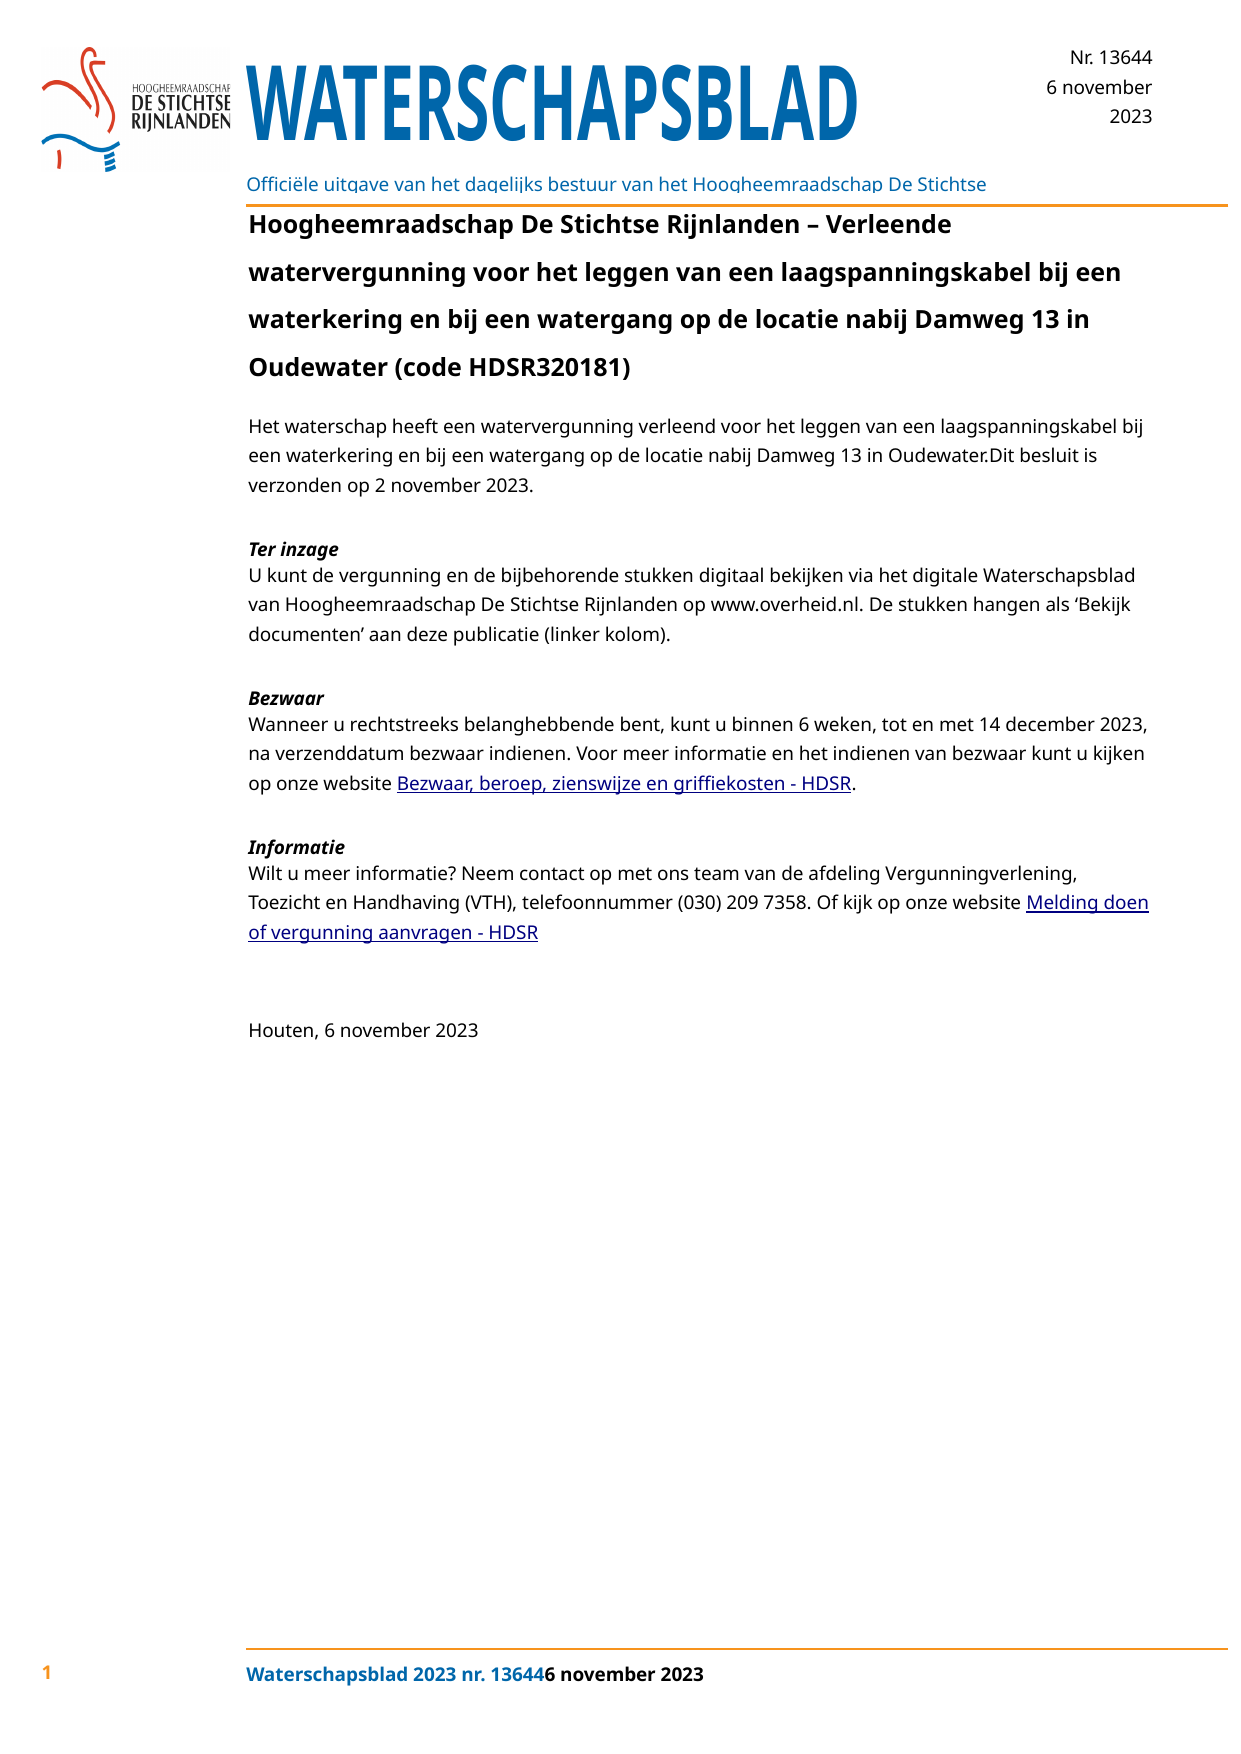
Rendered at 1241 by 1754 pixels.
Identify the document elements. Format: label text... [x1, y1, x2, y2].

text Informatie [248, 834, 1152, 860]
text Houten, 6 november 2023 [248, 1017, 1152, 1043]
text Bezwaar [248, 685, 1152, 711]
text Ter inzage [248, 536, 1152, 562]
text Wanneer u rechtstreeks belanghebbende bent, kunt u binnen 6 weken, tot en met 14 december 2023, na verzenddatum bezwaar indienen. Voor meer informatie en het indienen van bezwaar kunt u kijken op onze website Bezwaar, beroep, zienswijze en griffiekosten - HDSR. [248, 711, 1152, 796]
picture [41, 47, 231, 172]
text Hoogheemraadschap De Stichtse Rijnlanden – Verleende watervergunning voor het leggen van een laagspanningskabel bij een waterkering en bij een watergang op de locatie nabij Damweg 13 in Oudewater (code HDSR320181) [248, 207, 1152, 384]
text Het waterschap heeft een watervergunning verleend voor het leggen van een laagspanningskabel bij een waterkering en bij een watergang op de locatie nabij Damweg 13 in Oudewater.Dit besluit is verzonden op 2 november 2023. [248, 413, 1152, 498]
text U kunt de vergunning en de bijbehorende stukken digitaal bekijken via het digitale Waterschapsblad van Hoogheemraadschap De Stichtse Rijnlanden op www.overheid.nl. De stukken hangen als ‘Bekijk documenten’ aan deze publicatie (linker kolom). [248, 562, 1152, 647]
text Wilt u meer informatie? Neem contact op met ons team van de afdeling Vergunningverlening, Toezicht en Handhaving (VTH), telefoonnummer (030) 209 7358. Of kijk op onze website Melding doen of vergunning aanvragen - HDSR [248, 860, 1152, 944]
